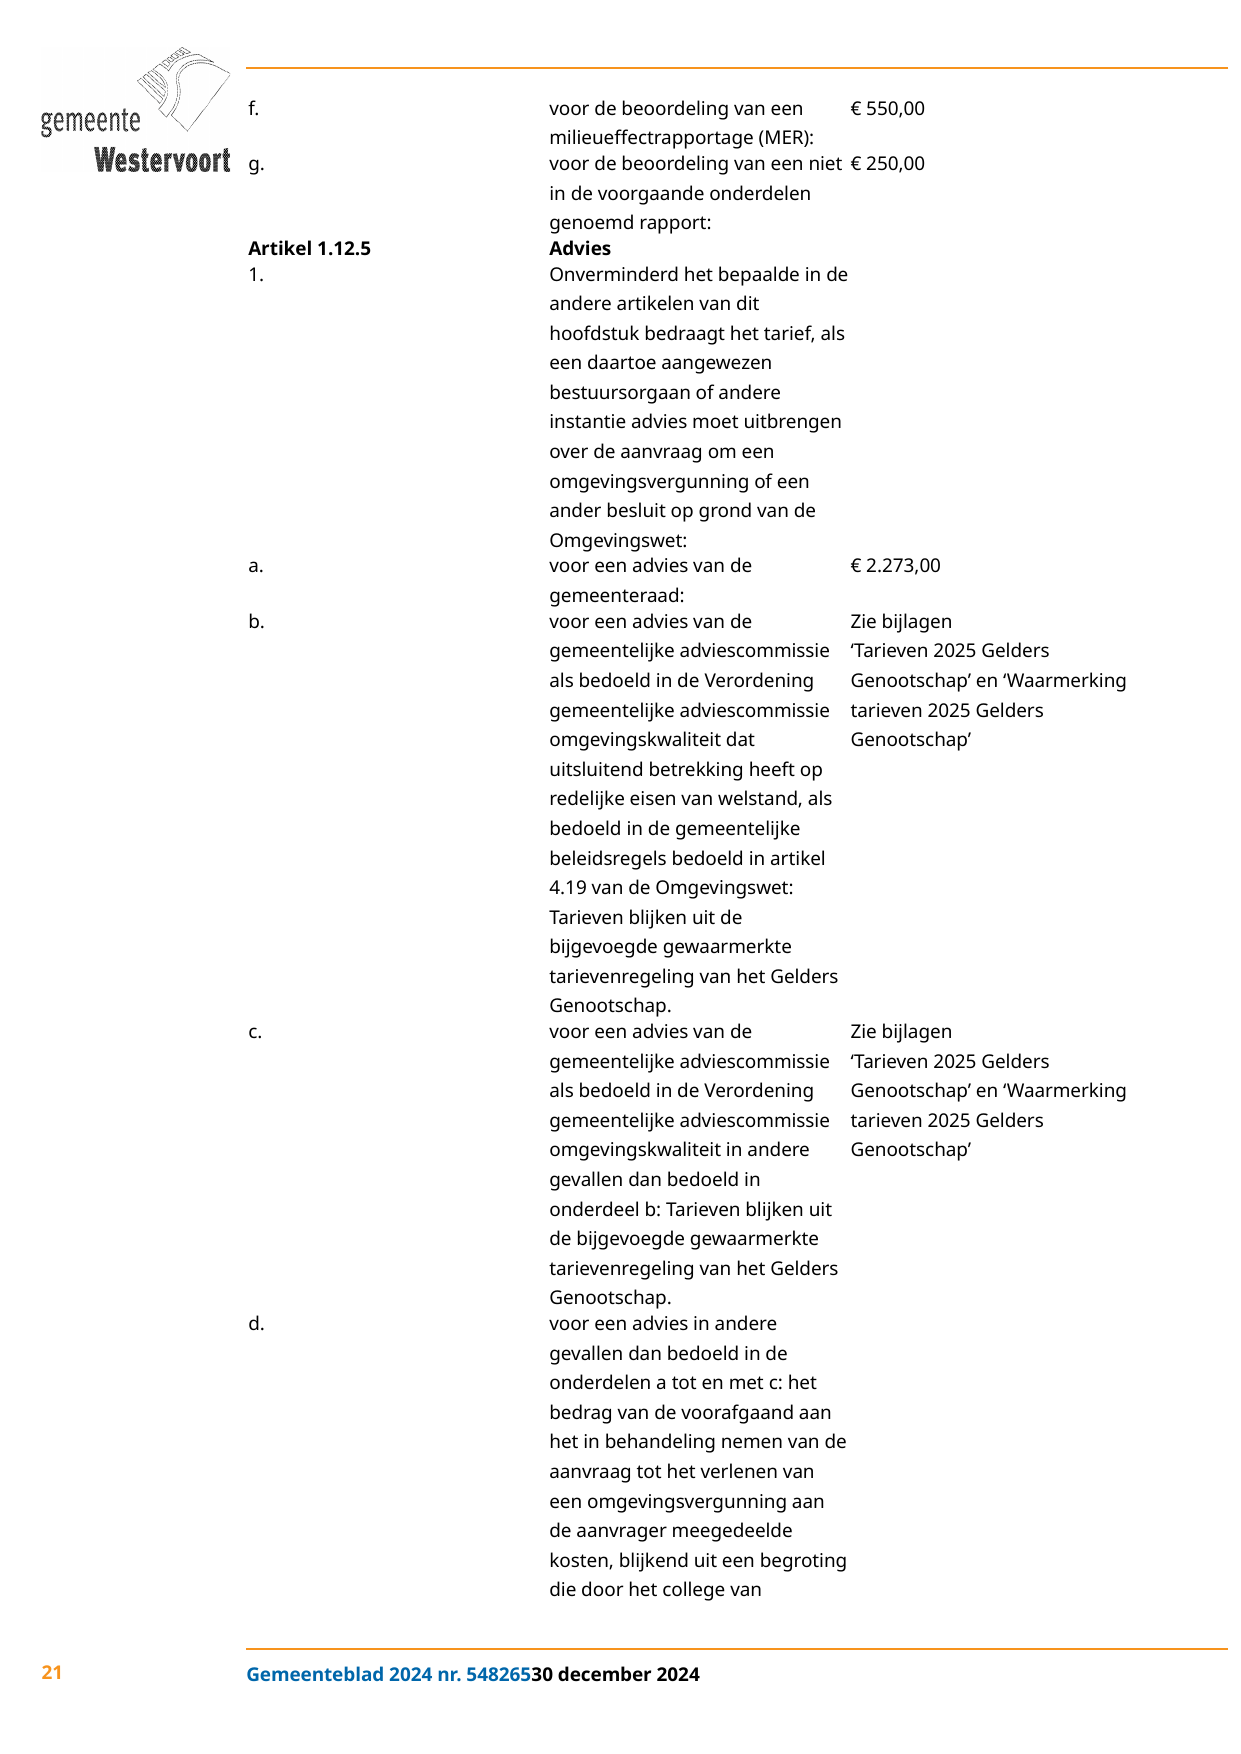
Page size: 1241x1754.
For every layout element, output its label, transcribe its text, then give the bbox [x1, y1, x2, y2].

table_cell c. [248, 1018, 549, 1310]
table_cell voor een advies van de gemeenteraad: [549, 553, 850, 608]
table_cell € 550,00 [850, 95, 1152, 150]
table_cell a. [248, 553, 549, 608]
table_cell voor de beoordeling van een niet in de voorgaande onderdelen genoemd rapport: [549, 150, 850, 235]
table_cell voor de beoordeling van een milieueffectrapportage (MER): [549, 95, 850, 150]
table_cell 1. [248, 261, 549, 553]
table_cell Zie bijlagen ‘Tarieven 2025 Gelders Genootschap’ en ‘Waarmerking tarieven 2025 Gelders Genootschap’ [850, 1018, 1152, 1310]
table_cell voor een advies van de gemeentelijke adviescommissie als bedoeld in de Verordening gemeentelijke adviescommissie omgevingskwaliteit dat uitsluitend betrekking heeft op redelijke eisen van welstand, als bedoeld in de gemeentelijke beleidsregels bedoeld in artikel 4.19 van de Omgevingswet: Tarieven blijken uit de bijgevoegde gewaarmerkte tarievenregeling van het Gelders Genootschap. [549, 608, 850, 1018]
table_cell € 250,00 [850, 150, 1152, 235]
table_cell f. [248, 95, 549, 150]
table_cell Zie bijlagen ‘Tarieven 2025 Gelders Genootschap’ en ‘Waarmerking tarieven 2025 Gelders Genootschap’ [850, 608, 1152, 1018]
table_cell [850, 1310, 1152, 1602]
table_cell b. [248, 608, 549, 1018]
table_cell [850, 235, 1152, 261]
table_cell voor een advies in andere gevallen dan bedoeld in de onderdelen a tot en met c: het bedrag van de voorafgaand aan het in behandeling nemen van de aanvraag tot het verlenen van een omgevingsvergunning aan de aanvrager meegedeelde kosten, blijkend uit een begroting die door het college van [549, 1310, 850, 1602]
table_cell Advies [549, 235, 850, 261]
table_cell g. [248, 150, 549, 235]
table_cell d. [248, 1310, 549, 1602]
table_cell [850, 261, 1152, 553]
table_cell € 2.273,00 [850, 553, 1152, 608]
table_cell Onverminderd het bepaalde in de andere artikelen van dit hoofdstuk bedraagt het tarief, als een daartoe aangewezen bestuursorgaan of andere instantie advies moet uitbrengen over de aanvraag om een omgevingsvergunning of een ander besluit op grond van de Omgevingswet: [549, 261, 850, 553]
table_cell Artikel 1.12.5 [248, 235, 549, 261]
picture [41, 47, 231, 172]
table_cell voor een advies van de gemeentelijke adviescommissie als bedoeld in de Verordening gemeentelijke adviescommissie omgevingskwaliteit in andere gevallen dan bedoeld in onderdeel b: Tarieven blijken uit de bijgevoegde gewaarmerkte tarievenregeling van het Gelders Genootschap. [549, 1018, 850, 1310]
